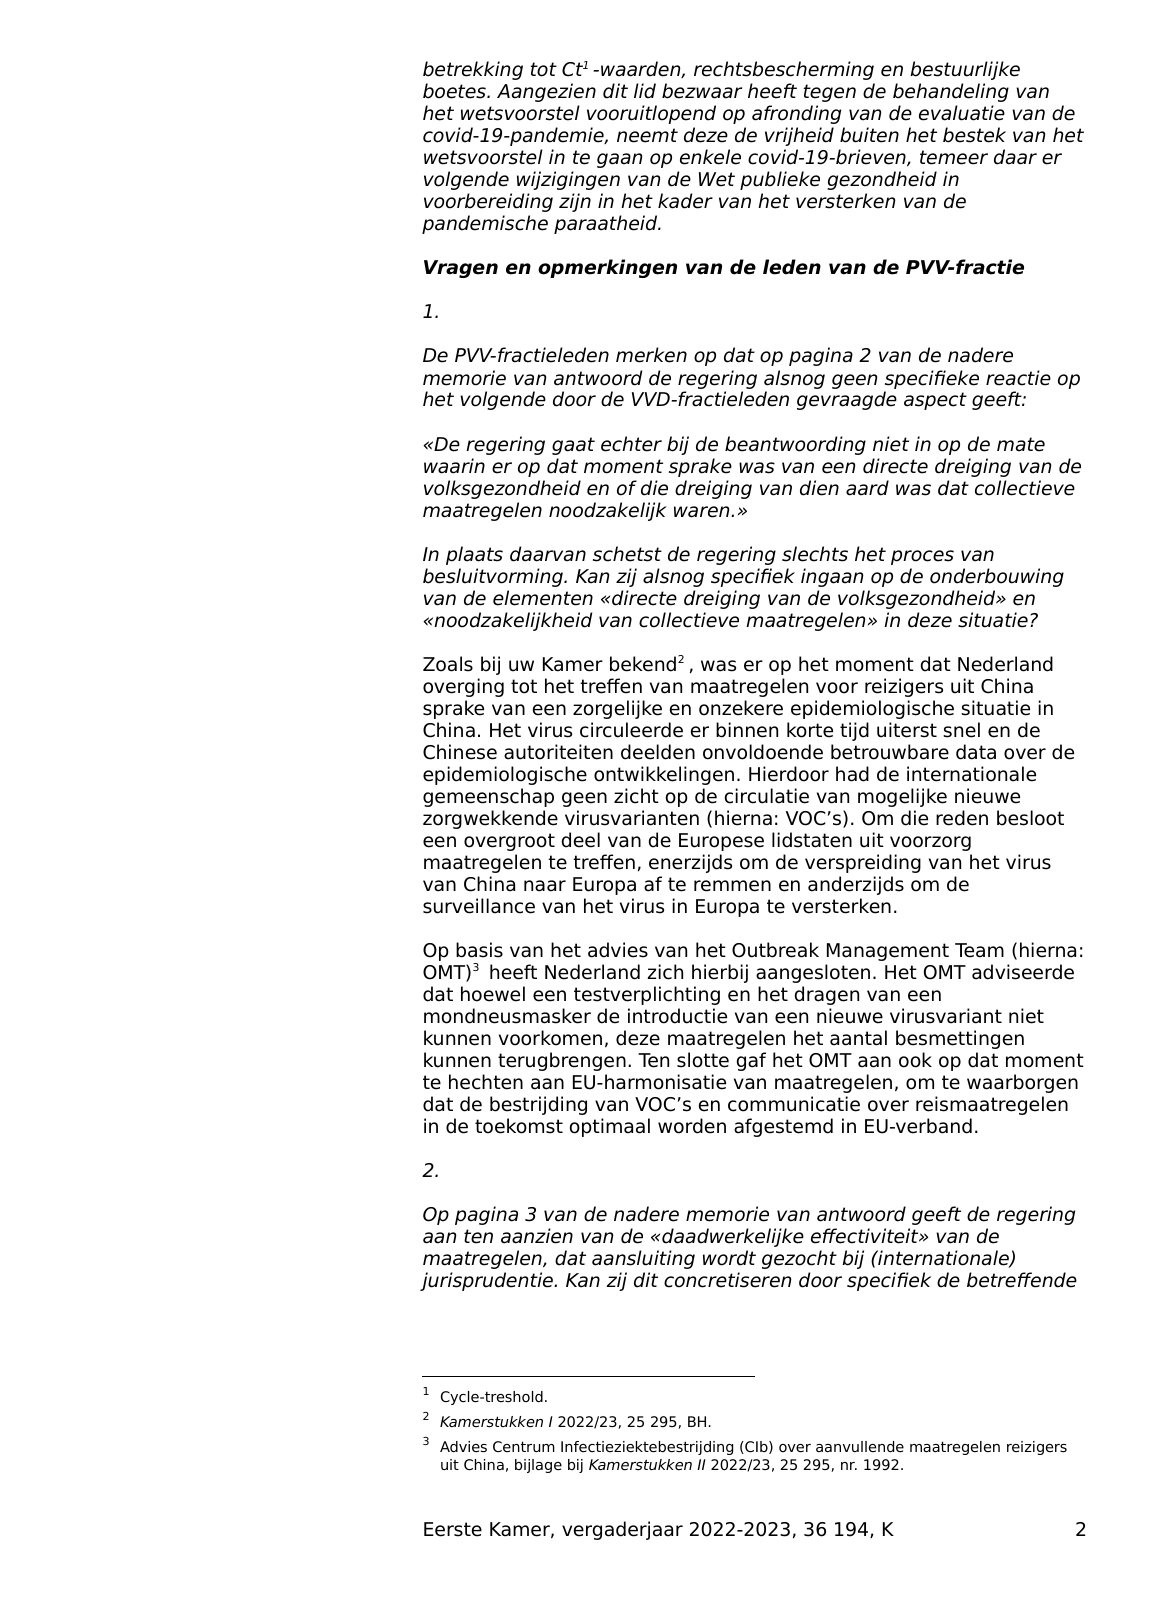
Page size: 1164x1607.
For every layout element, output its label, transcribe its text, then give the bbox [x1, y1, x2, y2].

text «De regering gaat echter bij de beantwoording niet in op de mate waarin er op dat moment sprake was van een directe dreiging van de volksgezondheid en of die dreiging van dien aard was dat collectieve maatregelen noodzakelijk waren.» [422, 433, 1087, 521]
text Zoals bij uw Kamer bekend, was er op het moment dat Nederland overging tot het treffen van maatregelen voor reizigers uit China sprake van een zorgelijke en onzekere epidemiologische situatie in China. Het virus circuleerde er binnen korte tijd uiterst snel en de Chinese autoriteiten deelden onvoldoende betrouwbare data over de epidemiologische ontwikkelingen. Hierdoor had de internationale gemeenschap geen zicht op de circulatie van mogelijke nieuwe zorgwekkende virusvarianten (hierna: VOC’s). Om die reden besloot een overgroot deel van de Europese lidstaten uit voorzorg maatregelen te treffen, enerzijds om de verspreiding van het virus van China naar Europa af te remmen en anderzijds om de surveillance van het virus in Europa te versterken. [422, 654, 1087, 917]
text In plaats daarvan schetst de regering slechts het proces van besluitvorming. Kan zij alsnog specifiek ingaan op de onderbouwing van de elementen «directe dreiging van de volksgezondheid» en «noodzakelijkheid van collectieve maatregelen» in deze situatie? [422, 544, 1087, 632]
text betrekking tot Ct-waarden, rechtsbescherming en bestuurlijke boetes. Aangezien dit lid bezwaar heeft tegen de behandeling van het wetsvoorstel vooruitlopend op afronding van de evaluatie van de covid-19-pandemie, neemt deze de vrijheid buiten het bestek van het wetsvoorstel in te gaan op enkele covid-19-brieven, temeer daar er volgende wijzigingen van de Wet publieke gezondheid in voorbereiding zijn in het kader van het versterken van de pandemische paraatheid. [422, 59, 1087, 235]
subtitle 1. [422, 301, 1087, 323]
text Advies Centrum Infectieziektebestrijding (CIb) over aanvullende maatregelen reizigers uit China, bijlage bij Kamerstukken II 2022/23, 25 295, nr. 1992. [422, 1435, 1087, 1474]
subtitle Vragen en opmerkingen van de leden van de PVV-fractie [422, 257, 1087, 279]
text Op pagina 3 van de nadere memorie van antwoord geeft de regering aan ten aanzien van de «daadwerkelijke effectiviteit» van de maatregelen, dat aansluiting wordt gezocht bij (internationale) jurisprudentie. Kan zij dit concretiseren door specifiek de betreffende [422, 1204, 1087, 1292]
subtitle 2. [422, 1160, 1087, 1182]
text Cycle-treshold. [422, 1385, 1087, 1407]
text Op basis van het advies van het Outbreak Management Team (hierna: OMT) heeft Nederland zich hierbij aangesloten. Het OMT adviseerde dat hoewel een testverplichting en het dragen van een mondneusmasker de introductie van een nieuwe virusvariant niet kunnen voorkomen, deze maatregelen het aantal besmettingen kunnen terugbrengen. Ten slotte gaf het OMT aan ook op dat moment te hechten aan EU-harmonisatie van maatregelen, om te waarborgen dat de bestrijding van VOC’s en communicatie over reismaatregelen in de toekomst optimaal worden afgestemd in EU-verband. [422, 940, 1087, 1137]
text Kamerstukken I 2022/23, 25 295, BH. [422, 1410, 1087, 1432]
text De PVV-fractieleden merken op dat op pagina 2 van de nadere memorie van antwoord de regering alsnog geen specifieke reactie op het volgende door de VVD-fractieleden gevraagde aspect geeft: [422, 345, 1087, 411]
